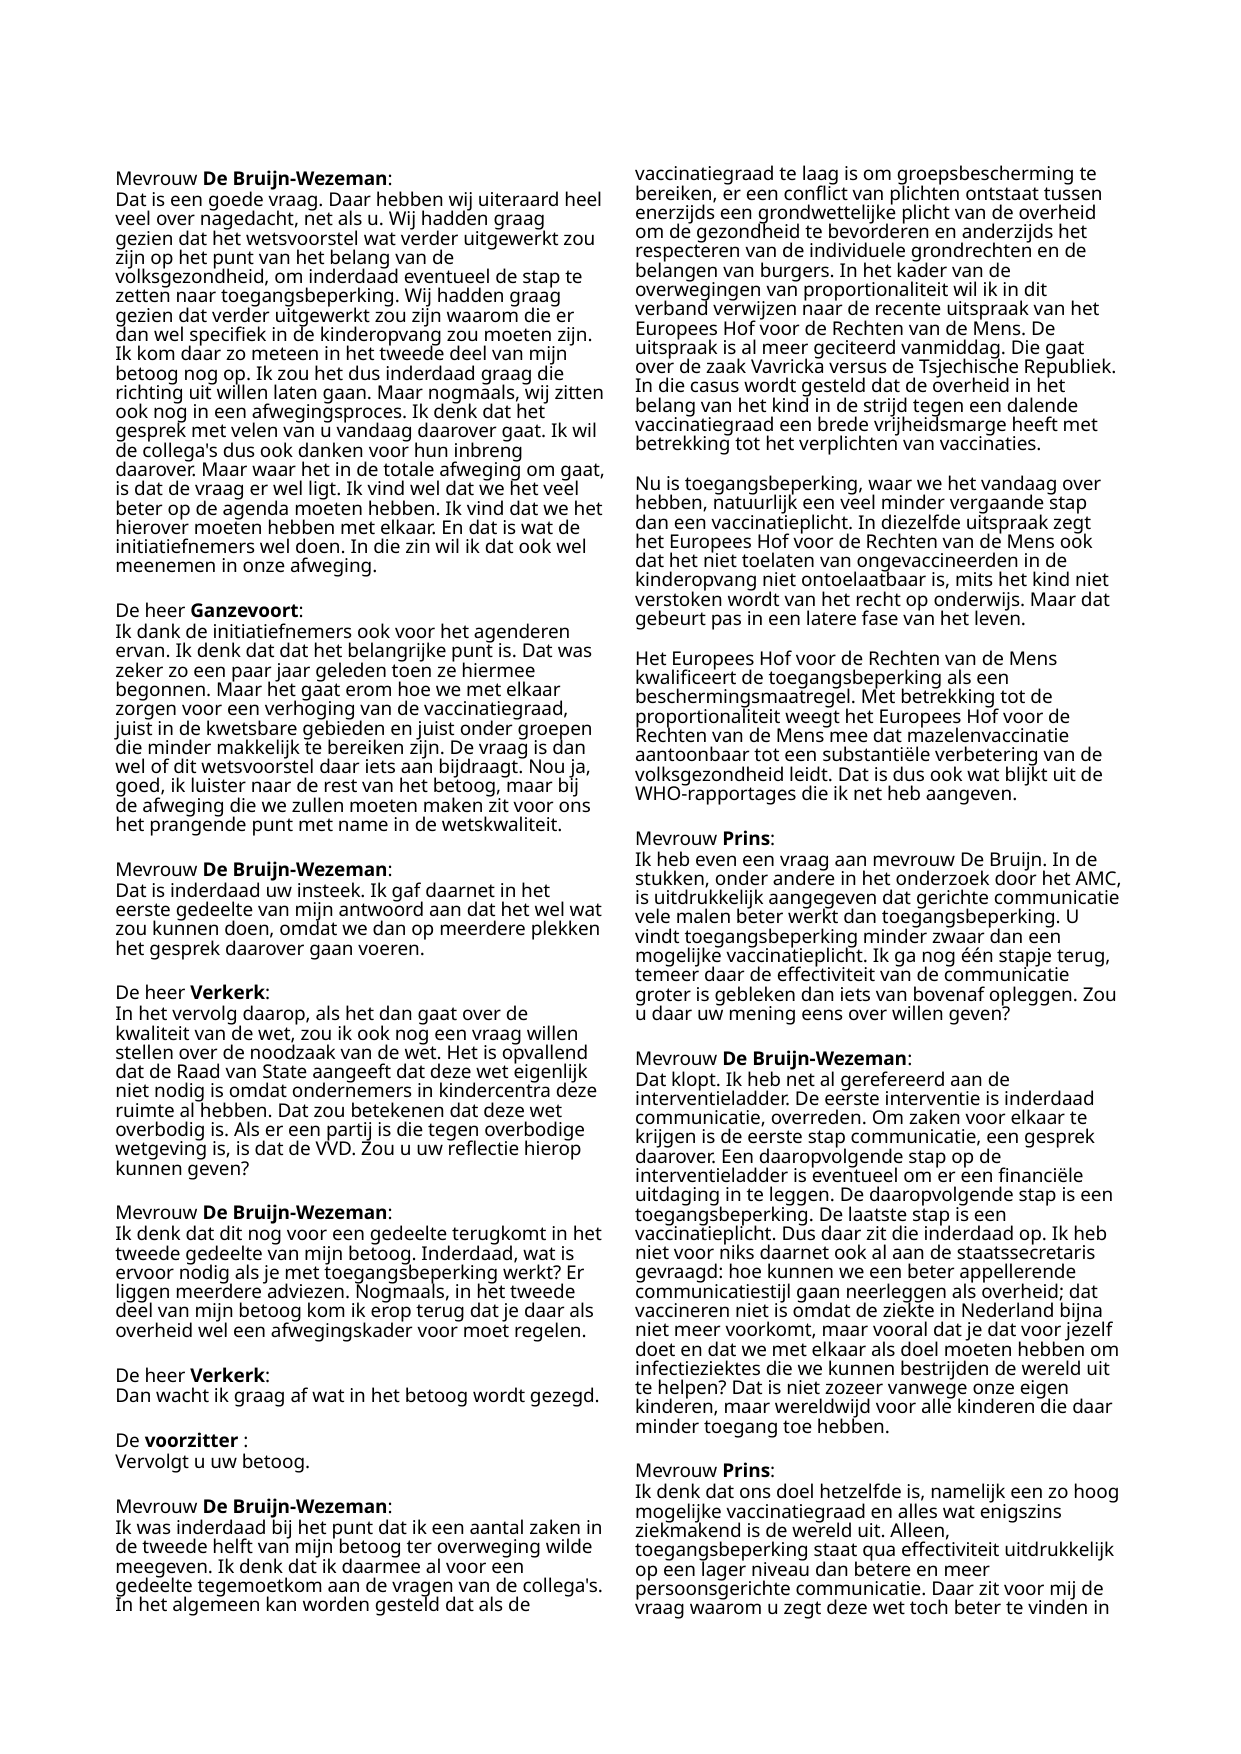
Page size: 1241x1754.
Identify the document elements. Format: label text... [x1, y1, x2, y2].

text Dat is inderdaad uw insteek. Ik gaf daarnet in het eerste gedeelte van mijn antwoord aan dat het wel wat zou kunnen doen, omdat we dan op meerdere plekken het gesprek daarover gaan voeren. [115, 882, 605, 959]
text Het Europees Hof voor de Rechten van de Mens kwalificeert de toegangsbeperking als een beschermingsmaatregel. Met betrekking tot de proportionaliteit weegt het Europees Hof voor de Rechten van de Mens mee dat mazelenvaccinatie aantoonbaar tot een substantiële verbetering van de volksgezondheid leidt. Dat is dus ook wat blijkt uit de WHO-rapportages die ik net heb aangeven. [635, 650, 1125, 804]
text Ik was inderdaad bij het punt dat ik een aantal zaken in de tweede helft van mijn betoog ter overweging wilde meegeven. Ik denk dat ik daarmee al voor een gedeelte tegemoetkom aan de vragen van de collega's. In het algemeen kan worden gesteld dat als de [115, 1519, 605, 1616]
text In het vervolg daarop, als het dan gaat over de kwaliteit van de wet, zou ik ook nog een vraag willen stellen over de noodzaak van de wet. Het is opvallend dat de Raad van State aangeeft dat deze wet eigenlijk niet nodig is omdat ondernemers in kindercentra deze ruimte al hebben. Dat zou betekenen dat deze wet overbodig is. Als er een partij is die tegen overbodige wetgeving is, is dat de VVD. Zou u uw reflectie hierop kunnen geven? [115, 1005, 605, 1179]
text De heer Verkerk: [115, 979, 605, 1005]
text Mevrouw De Bruijn-Wezeman: [115, 165, 605, 191]
text Mevrouw De Bruijn-Wezeman: [635, 1045, 1125, 1071]
text Dan wacht ik graag af wat in het betoog wordt gezegd. [115, 1387, 605, 1407]
text Nu is toegangsbeperking, waar we het vandaag over hebben, natuurlijk een veel minder vergaande stap dan een vaccinatieplicht. In diezelfde uitspraak zegt het Europees Hof voor de Rechten van de Mens ook dat het niet toelaten van ongevaccineerden in de kinderopvang niet ontoelaatbaar is, mits het kind niet verstoken wordt van het recht op onderwijs. Maar dat gebeurt pas in een latere fase van het leven. [635, 475, 1125, 629]
text Mevrouw Prins: [635, 825, 1125, 851]
text Ik denk dat ons doel hetzelfde is, namelijk een zo hoog mogelijke vaccinatiegraad en alles wat enigszins ziekmakend is de wereld uit. Alleen, toegangsbeperking staat qua effectiviteit uitdrukkelijk op een lager niveau dan betere en meer persoonsgerichte communicatie. Daar zit voor mij de vraag waarom u zegt deze wet toch beter te vinden in [635, 1483, 1125, 1618]
text De heer Verkerk: [115, 1362, 605, 1387]
text De heer Ganzevoort: [115, 597, 605, 623]
text Ik heb even een vraag aan mevrouw De Bruijn. In de stukken, onder andere in het onderzoek door het AMC, is uitdrukkelijk aangegeven dat gerichte communicatie vele malen beter werkt dan toegangsbeperking. U vindt toegangsbeperking minder zwaar dan een mogelijke vaccinatieplicht. Ik ga nog één stapje terug, temeer daar de effectiviteit van de communicatie groter is gebleken dan iets van bovenaf opleggen. Zou u daar uw mening eens over willen geven? [635, 851, 1125, 1024]
text Dat klopt. Ik heb net al gerefereerd aan de interventieladder. De eerste interventie is inderdaad communicatie, overreden. Om zaken voor elkaar te krijgen is de eerste stap communicatie, een gesprek daarover. Een daaropvolgende stap op de interventieladder is eventueel om er een financiële uitdaging in te leggen. De daaropvolgende stap is een toegangsbeperking. De laatste stap is een vaccinatieplicht. Dus daar zit die inderdaad op. Ik heb niet voor niks daarnet ook al aan de staatssecretaris gevraagd: hoe kunnen we een beter appellerende communicatiestijl gaan neerleggen als overheid; dat vaccineren niet is omdat de ziekte in Nederland bijna niet meer voorkomt, maar vooral dat je dat voor jezelf doet en dat we met elkaar als doel moeten hebben om infectieziektes die we kunnen bestrijden de wereld uit te helpen? Dat is niet zozeer vanwege onze eigen kinderen, maar wereldwijd voor alle kinderen die daar minder toegang toe hebben. [635, 1071, 1125, 1437]
text Ik denk dat dit nog voor een gedeelte terugkomt in het tweede gedeelte van mijn betoog. Inderdaad, wat is ervoor nodig als je met toegangsbeperking werkt? Er liggen meerdere adviezen. Nogmaals, in het tweede deel van mijn betoog kom ik erop terug dat je daar als overheid wel een afwegingskader voor moet regelen. [115, 1225, 605, 1341]
text Mevrouw De Bruijn-Wezeman: [115, 1199, 605, 1225]
text De voorzitter : [115, 1428, 605, 1453]
text Ik dank de initiatiefnemers ook voor het agenderen ervan. Ik denk dat dat het belangrijke punt is. Dat was zeker zo een paar jaar geleden toen ze hiermee begonnen. Maar het gaat erom hoe we met elkaar zorgen voor een verhoging van de vaccinatiegraad, juist in de kwetsbare gebieden en juist onder groepen die minder makkelijk te bereiken zijn. De vraag is dan wel of dit wetsvoorstel daar iets aan bijdraagt. Nou ja, goed, ik luister naar de rest van het betoog, maar bij de afweging die we zullen moeten maken zit voor ons het prangende punt met name in de wetskwaliteit. [115, 623, 605, 835]
text Dat is een goede vraag. Daar hebben wij uiteraard heel veel over nagedacht, net als u. Wij hadden graag gezien dat het wetsvoorstel wat verder uitgewerkt zou zijn op het punt van het belang van de volksgezondheid, om inderdaad eventueel de stap te zetten naar toegangsbeperking. Wij hadden graag gezien dat verder uitgewerkt zou zijn waarom die er dan wel specifiek in de kinderopvang zou moeten zijn. Ik kom daar zo meteen in het tweede deel van mijn betoog nog op. Ik zou het dus inderdaad graag die richting uit willen laten gaan. Maar nogmaals, wij zitten ook nog in een afwegingsproces. Ik denk dat het gesprek met velen van u vandaag daarover gaat. Ik wil de collega's dus ook danken voor hun inbreng daarover. Maar waar het in de totale afweging om gaat, is dat de vraag er wel ligt. Ik vind wel dat we het veel beter op de agenda moeten hebben. Ik vind dat we het hierover moeten hebben met elkaar. En dat is wat de initiatiefnemers wel doen. In die zin wil ik dat ook wel meenemen in onze afweging. [115, 191, 605, 577]
text Mevrouw Prins: [635, 1458, 1125, 1483]
text vaccinatiegraad te laag is om groepsbescherming te bereiken, er een conflict van plichten ontstaat tussen enerzijds een grondwettelijke plicht van de overheid om de gezondheid te bevorderen en anderzijds het respecteren van de individuele grondrechten en de belangen van burgers. In het kader van de overwegingen van proportionaliteit wil ik in dit verband verwijzen naar de recente uitspraak van het Europees Hof voor de Rechten van de Mens. De uitspraak is al meer geciteerd vanmiddag. Die gaat over de zaak Vavricka versus de Tsjechische Republiek. In die casus wordt gesteld dat de overheid in het belang van het kind in de strijd tegen een dalende vaccinatiegraad een brede vrijheidsmarge heeft met betrekking tot het verplichten van vaccinaties. [635, 165, 1125, 454]
text Mevrouw De Bruijn-Wezeman: [115, 856, 605, 882]
text Vervolgt u uw betoog. [115, 1453, 605, 1473]
text Mevrouw De Bruijn-Wezeman: [115, 1493, 605, 1519]
